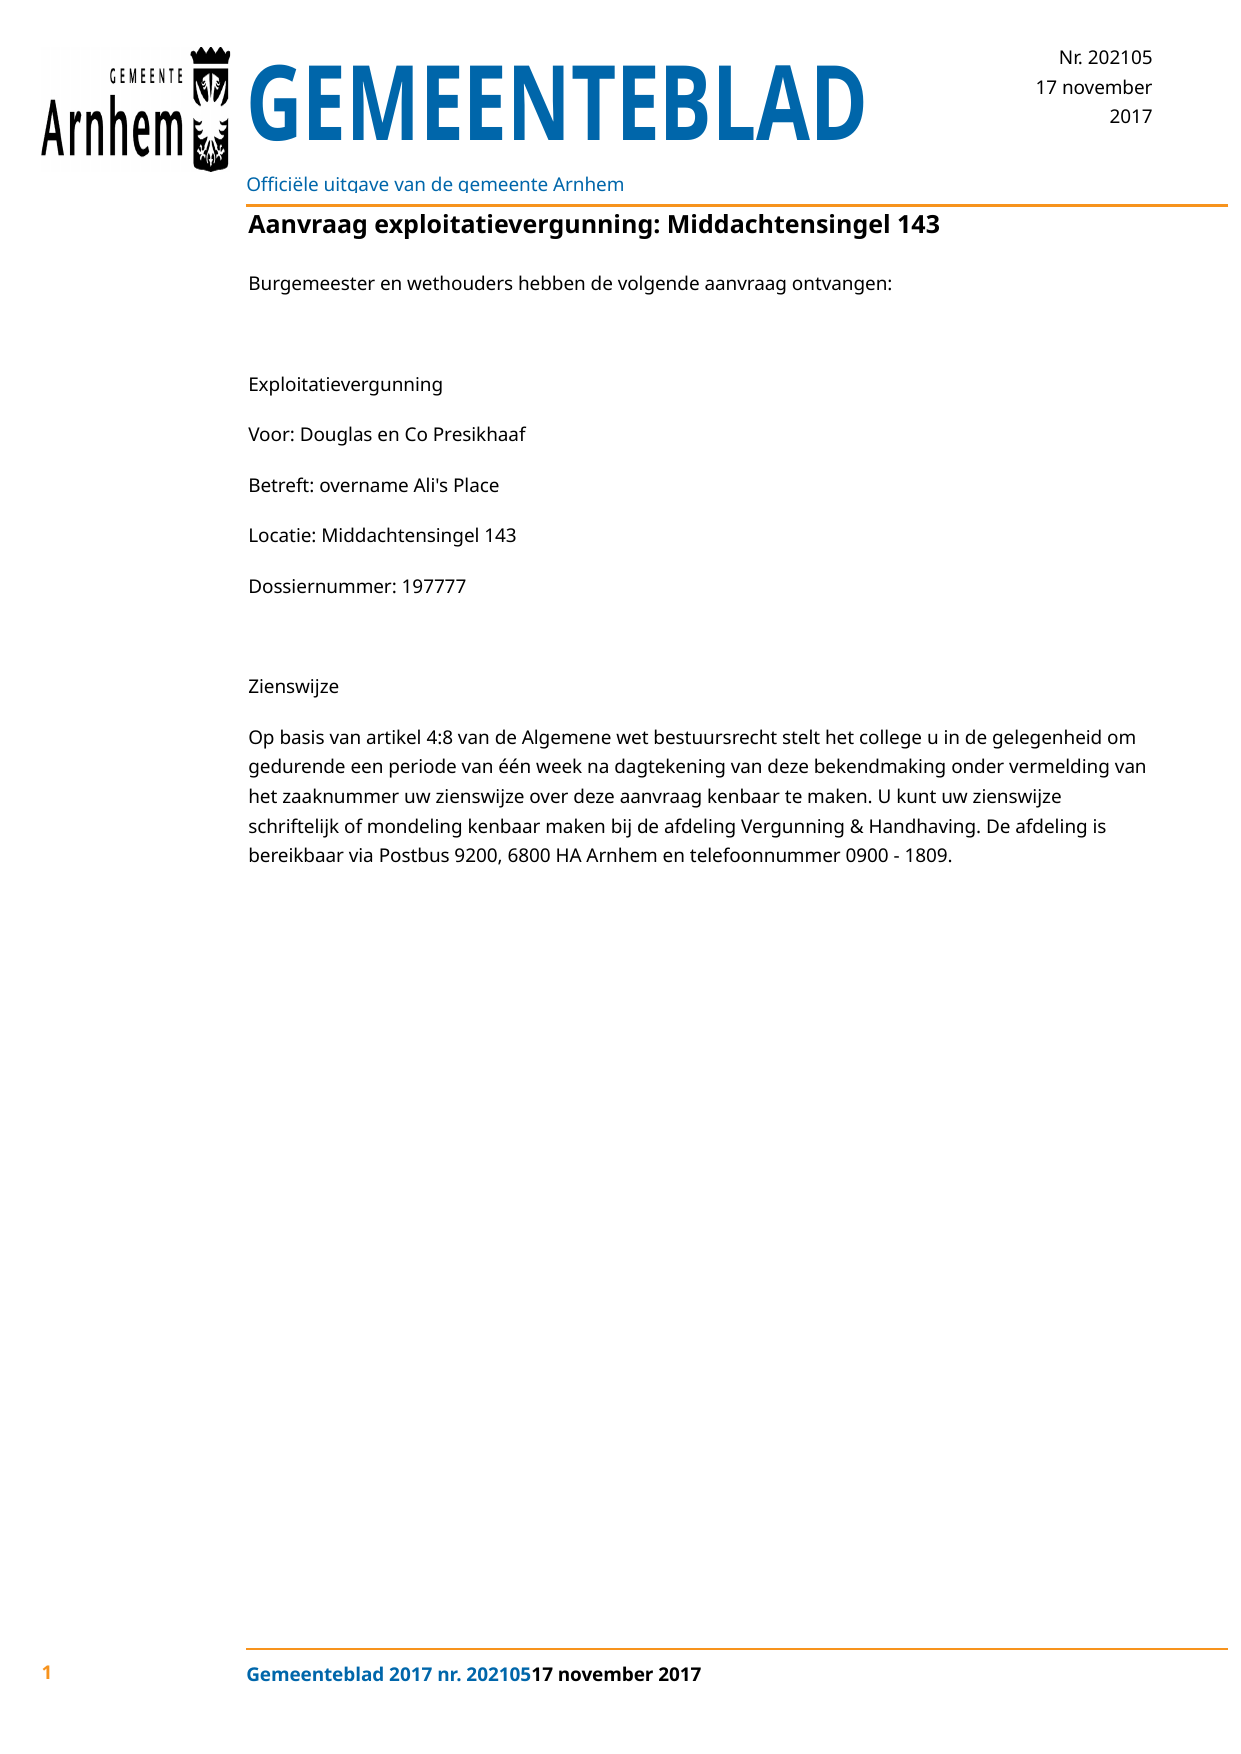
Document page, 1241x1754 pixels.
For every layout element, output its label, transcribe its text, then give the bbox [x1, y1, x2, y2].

text Dossiernummer: 197777 [248, 573, 1152, 598]
text Voor: Douglas en Co Presikhaaf [248, 422, 1152, 447]
text Op basis van artikel 4:8 van de Algemene wet bestuursrecht stelt het college u in de gelegenheid om gedurende een periode van één week na dagtekening van deze bekendmaking onder vermelding van het zaaknummer uw zienswijze over deze aanvraag kenbaar te maken. U kunt uw zienswijze schriftelijk of mondeling kenbaar maken bij de afdeling Vergunning & Handhaving. De afdeling is bereikbaar via Postbus 9200, 6800 HA Arnhem en telefoonnummer 0900 - 1809. [248, 724, 1152, 868]
text Zienswijze [248, 674, 1152, 699]
text Locatie: Middachtensingel 143 [248, 522, 1152, 548]
text Aanvraag exploitatievergunning: Middachtensingel 143 [248, 207, 1152, 241]
text Exploitatievergunning [248, 371, 1152, 397]
picture [41, 47, 231, 172]
text Burgemeester en wethouders hebben de volgende aanvraag ontvangen: [248, 270, 1152, 296]
text Betreft: overname Ali's Place [248, 472, 1152, 498]
